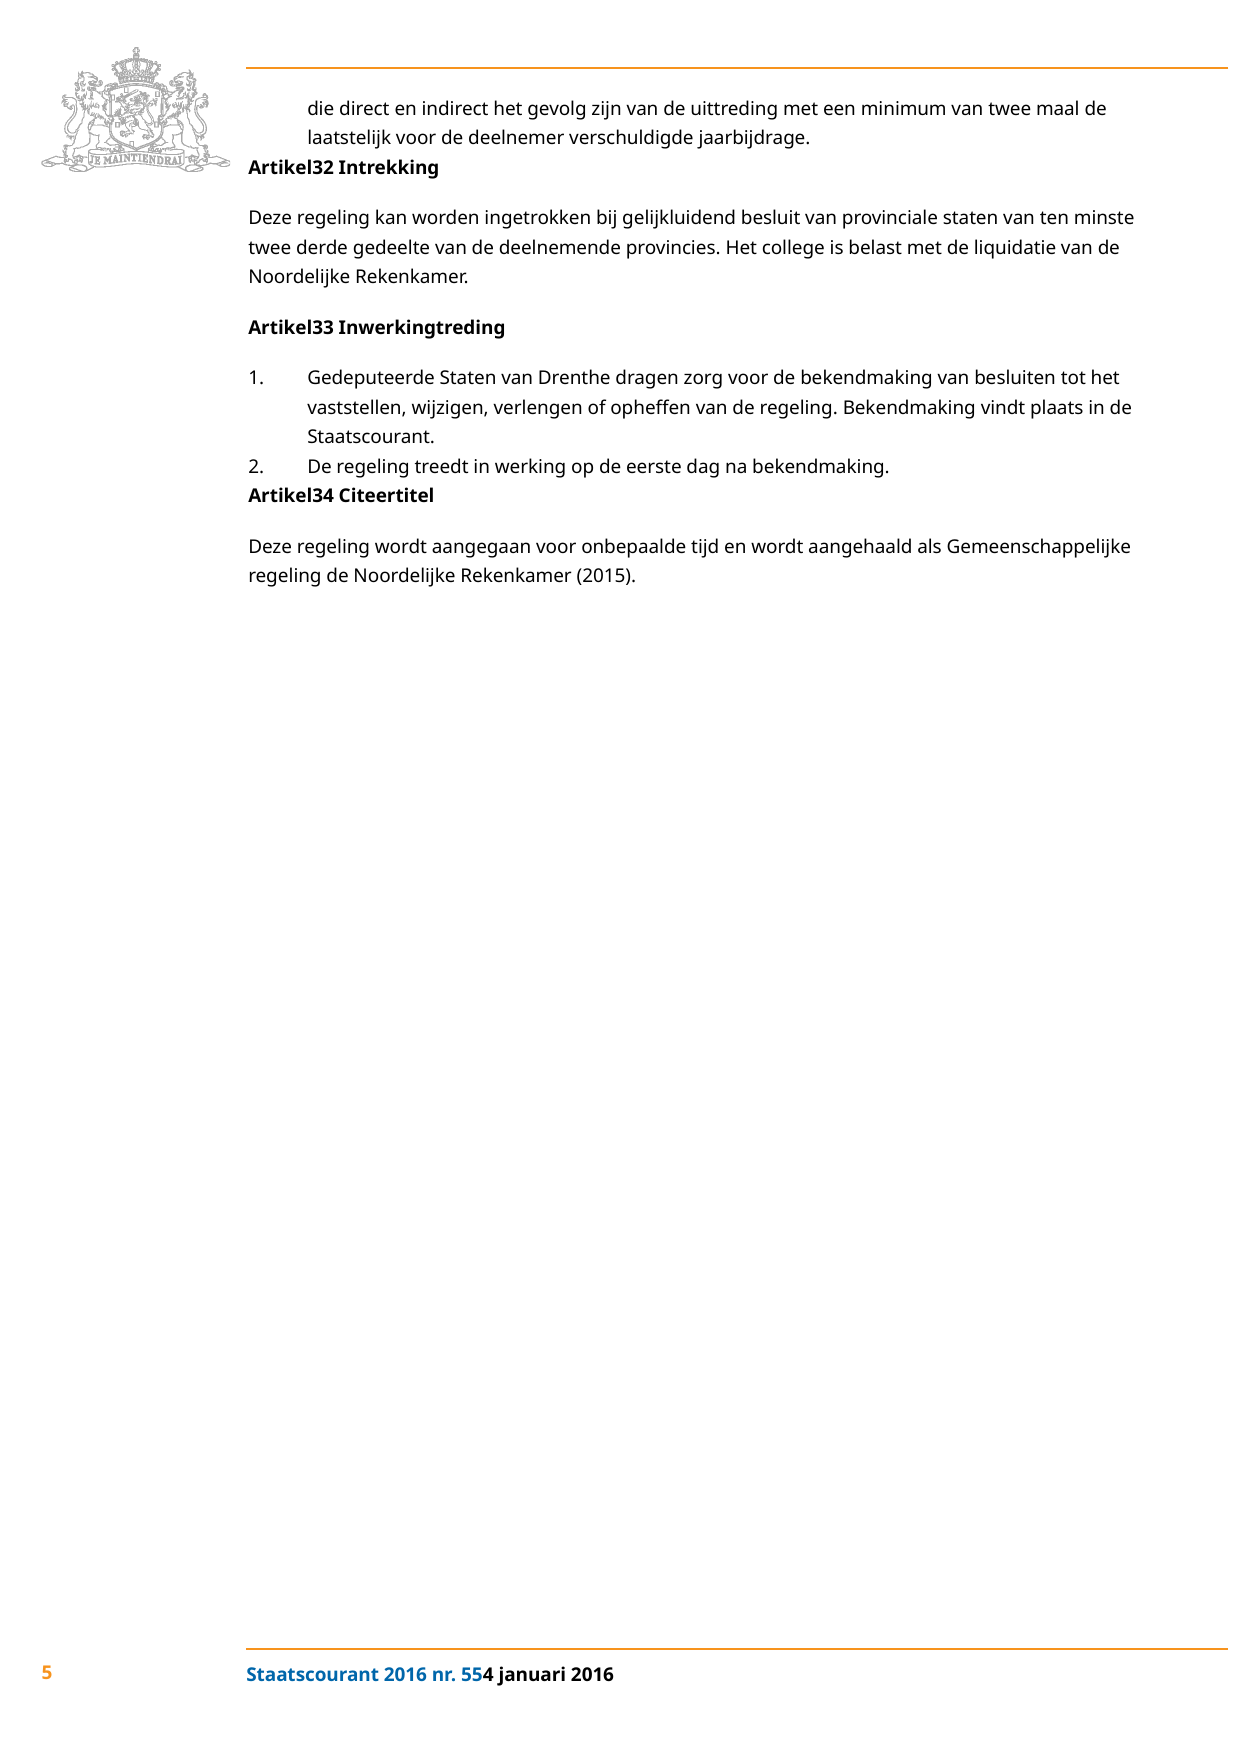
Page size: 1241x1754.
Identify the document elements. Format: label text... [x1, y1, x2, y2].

text Deze regeling kan worden ingetrokken bij gelijkluidend besluit van provinciale staten van ten minste twee derde gedeelte van de deelnemende provincies. Het college is belast met de liquidatie van de Noordelijke Rekenkamer. [248, 204, 1152, 289]
text Artikel34 Citeertitel [248, 483, 1152, 508]
list die direct en indirect het gevolg zijn van de uittreding met een minimum van twee maal de laatstelijk voor de deelnemer verschuldigde jaarbijdrage. [248, 95, 1152, 150]
text Artikel33 Inwerkingtreding [248, 314, 1152, 340]
text Deze regeling wordt aangegaan voor onbepaalde tijd en wordt aangehaald als Gemeenschappelijke regeling de Noordelijke Rekenkamer (2015). [248, 533, 1152, 588]
list De regeling treedt in werking op de eerste dag na bekendmaking. [248, 453, 1152, 479]
list Gedeputeerde Staten van Drenthe dragen zorg voor de bekendmaking van besluiten tot het vaststellen, wijzigen, verlengen of opheffen van de regeling. Bekendmaking vindt plaats in de Staatscourant. [248, 364, 1152, 449]
picture [41, 47, 231, 172]
text Artikel32 Intrekking [248, 154, 1152, 180]
